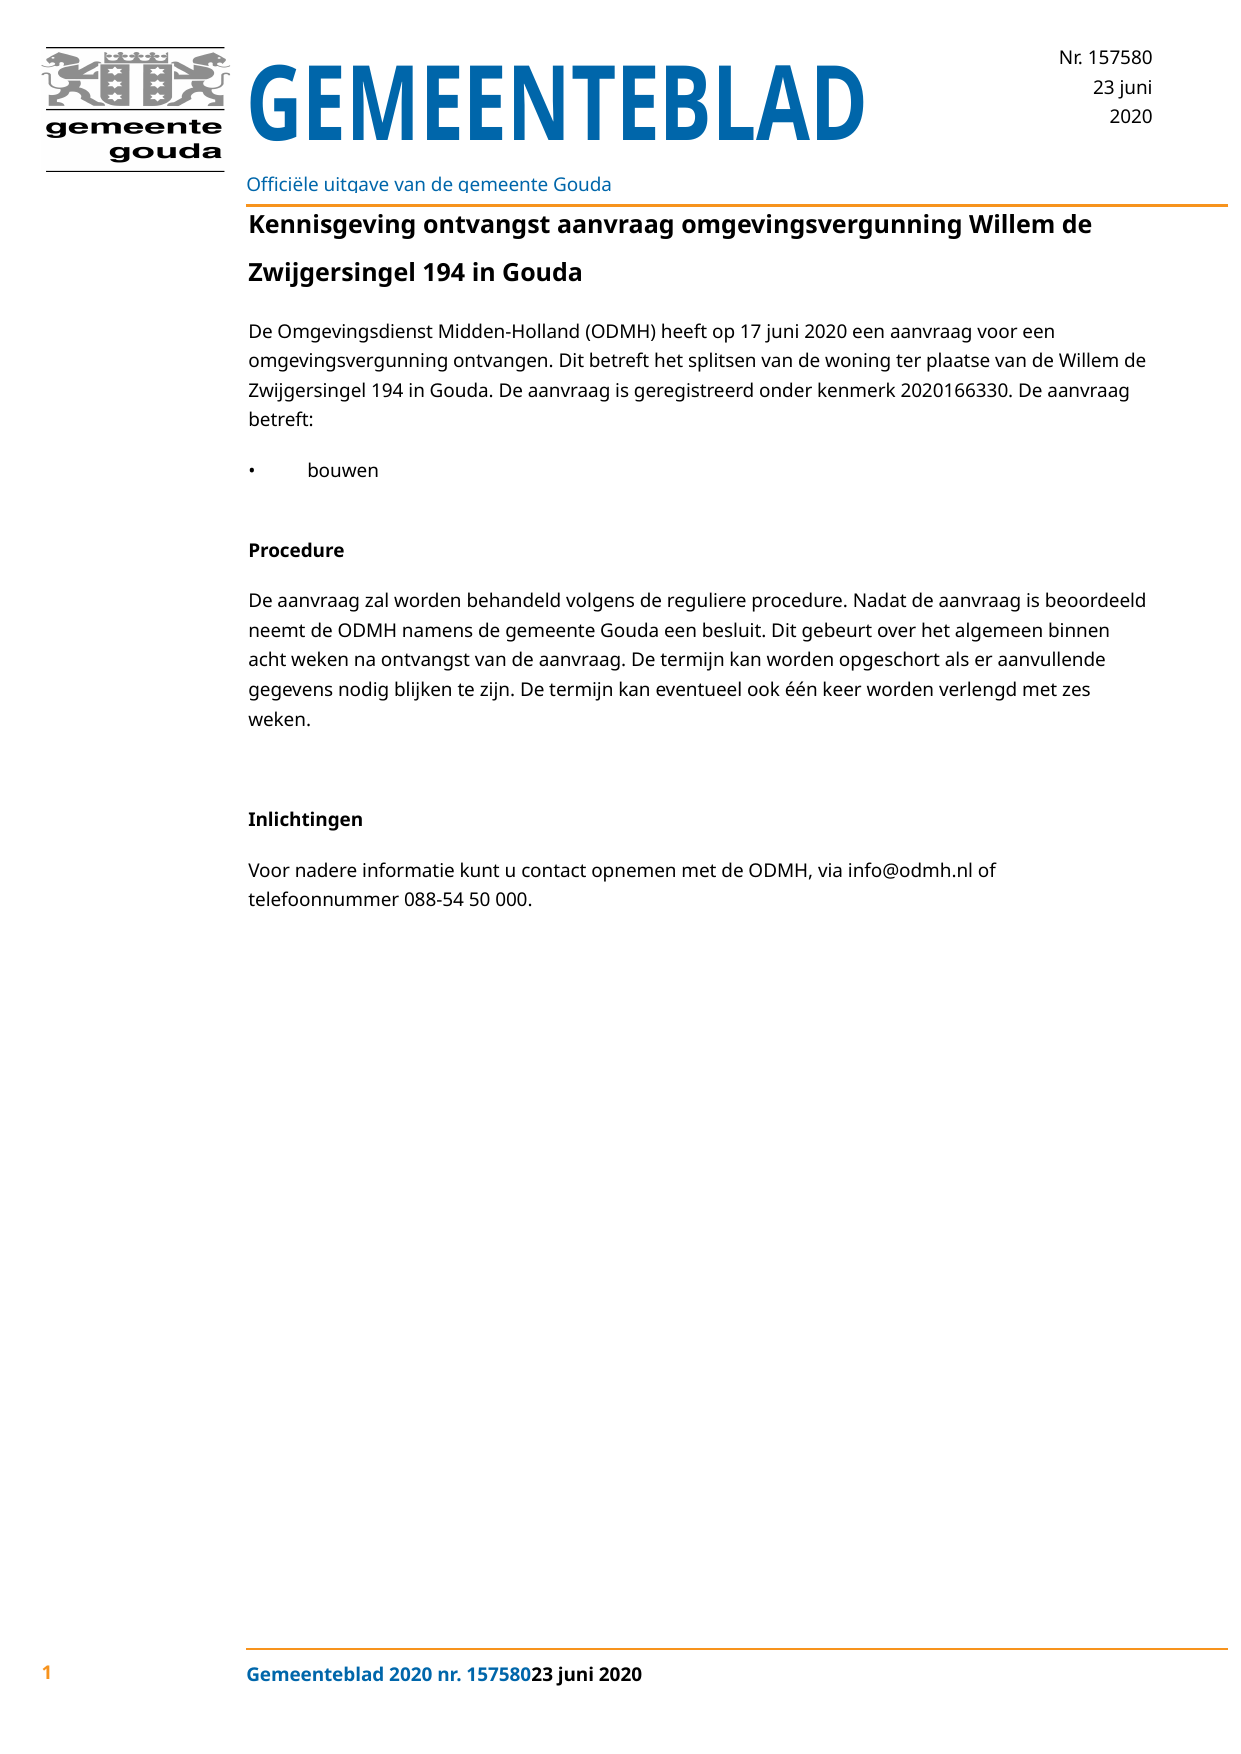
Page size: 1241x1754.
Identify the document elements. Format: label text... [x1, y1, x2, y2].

list bouwen [248, 457, 1152, 483]
text Kennisgeving ontvangst aanvraag omgevingsvergunning Willem de Zwijgersingel 194 in Gouda [248, 207, 1152, 288]
picture [41, 47, 231, 172]
text Inlichtingen [248, 807, 1152, 832]
text Procedure [248, 537, 1152, 563]
text De aanvraag zal worden behandeld volgens de reguliere procedure. Nadat de aanvraag is beoordeeld neemt de ODMH namens de gemeente Gouda een besluit. Dit gebeurt over het algemeen binnen acht weken na ontvangst van de aanvraag. De termijn kan worden opgeschort als er aanvullende gegevens nodig blijken te zijn. De termijn kan eventueel ook één keer worden verlengd met zes weken. [248, 587, 1152, 732]
text De Omgevingsdienst Midden-Holland (ODMH) heeft op 17 juni 2020 een aanvraag voor een omgevingsvergunning ontvangen. Dit betreft het splitsen van de woning ter plaatse van de Willem de Zwijgersingel 194 in Gouda. De aanvraag is geregistreerd onder kenmerk 2020166330. De aanvraag betreft: [248, 318, 1152, 432]
text Voor nadere informatie kunt u contact opnemen met de ODMH, via info@odmh.nl of telefoonnummer 088-54 50 000. [248, 857, 1152, 912]
